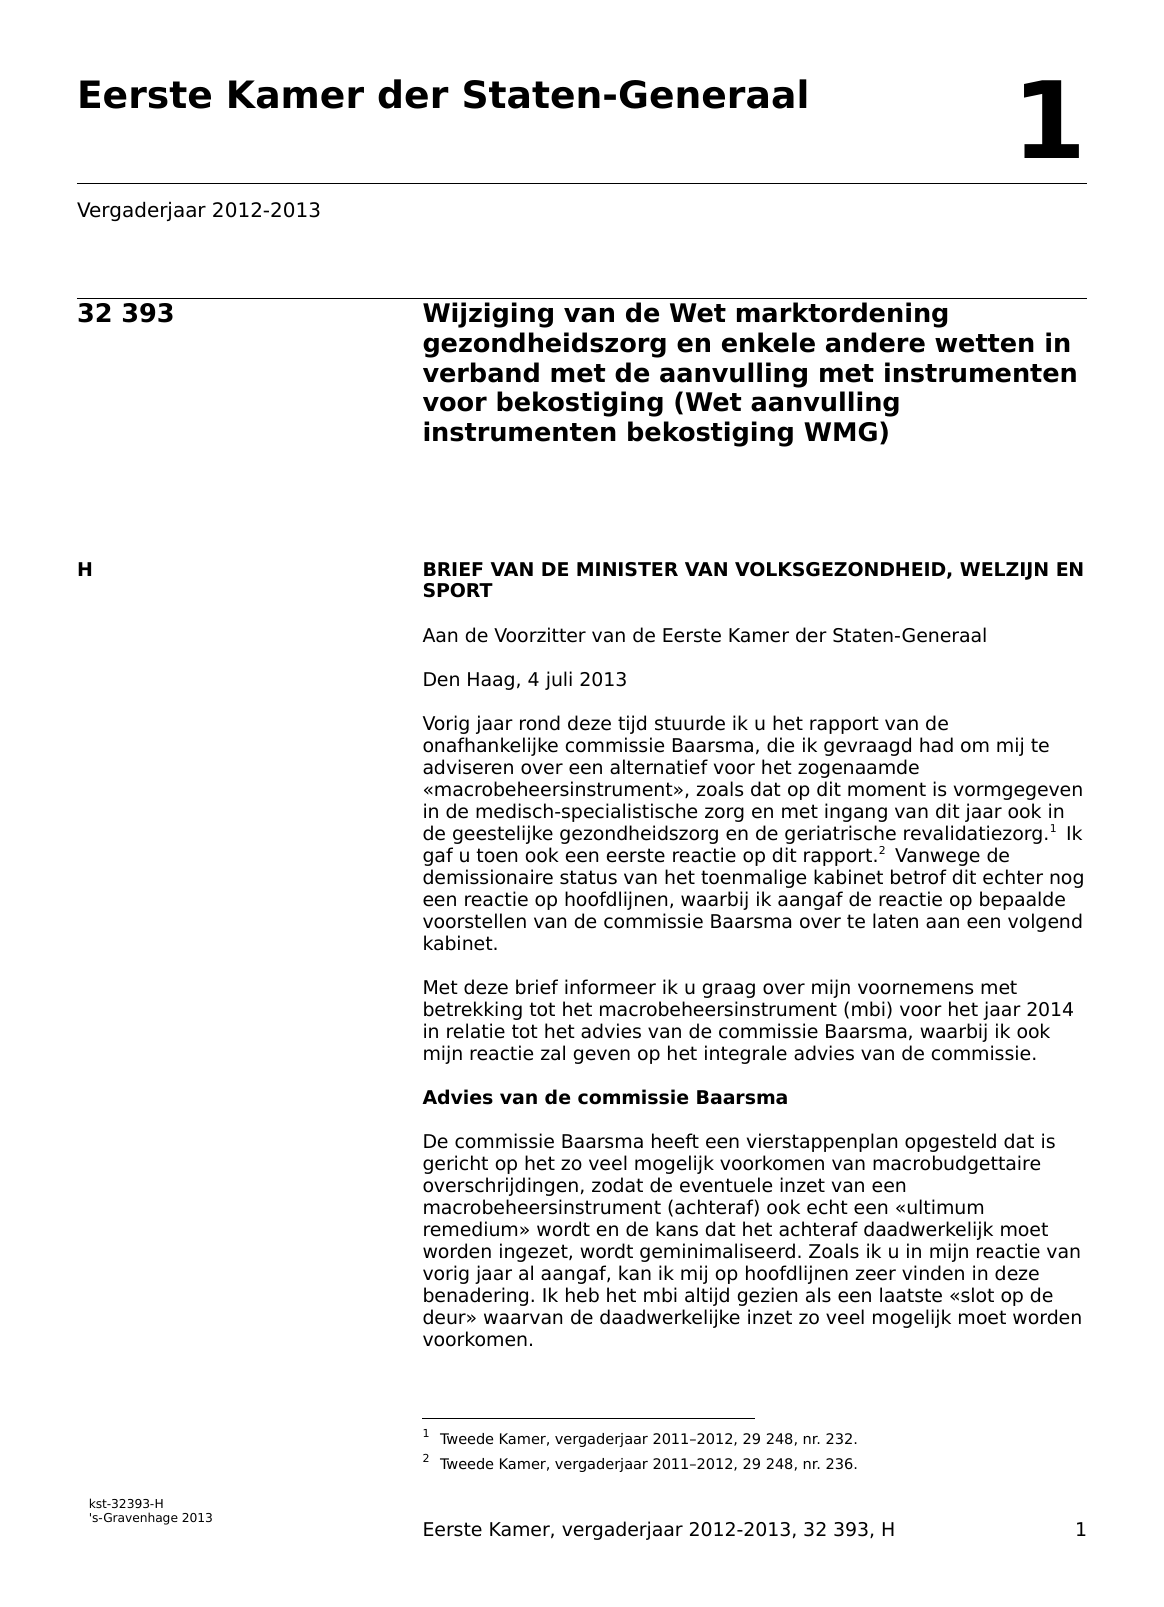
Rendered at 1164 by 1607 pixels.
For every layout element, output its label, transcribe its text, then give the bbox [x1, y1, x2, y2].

table_header Eerste Kamer der Staten-Generaal [77, 59, 886, 183]
table_cell Vergaderjaar 2012-2013 [77, 184, 1087, 298]
text De commissie Baarsma heeft een vierstappenplan opgesteld dat is gericht op het zo veel mogelijk voorkomen van macrobudgettaire overschrijdingen, zodat de eventuele inzet van een macrobeheersinstrument (achteraf) ook echt een «ultimum remedium» wordt en de kans dat het achteraf daadwerkelijk moet worden ingezet, wordt geminimaliseerd. Zoals ik u in mijn reactie van vorig jaar al aangaf, kan ik mij op hoofdlijnen zeer vinden in deze benadering. Ik heb het mbi altijd gezien als een laatste «slot op de deur» waarvan de daadwerkelijke inzet zo veel mogelijk moet worden voorkomen. [422, 1131, 1087, 1351]
table_header 1 [886, 59, 1087, 183]
text Tweede Kamer, vergaderjaar 2011–2012, 29 248, nr. 232. [422, 1427, 1087, 1449]
subtitle Advies van de commissie Baarsma [422, 1087, 1087, 1109]
subtitle 32 393 Wijziging van de Wet marktordening gezondheidszorg en enkele andere wetten in verband met de aanvulling met instrumenten voor bekostiging (Wet aanvulling instrumenten bekostiging WMG) [77, 299, 1087, 447]
text Aan de Voorzitter van de Eerste Kamer der Staten-Generaal [422, 624, 1087, 647]
text Vorig jaar rond deze tijd stuurde ik u het rapport van de onafhankelijke commissie Baarsma, die ik gevraagd had om mij te adviseren over een alternatief voor het zogenaamde «macrobeheersinstrument», zoals dat op dit moment is vormgegeven in de medisch-specialistische zorg en met ingang van dit jaar ook in de geestelijke gezondheidszorg en de geriatrische revalidatiezorg. Ik gaf u toen ook een eerste reactie op dit rapport. Vanwege de demissionaire status van het toenmalige kabinet betrof dit echter nog een reactie op hoofdlijnen, waarbij ik aangaf de reactie op bepaalde voorstellen van de commissie Baarsma over te laten aan een volgend kabinet. [422, 713, 1087, 955]
text Met deze brief informeer ik u graag over mijn voornemens met betrekking tot het macrobeheersinstrument (mbi) voor het jaar 2014 in relatie tot het advies van de commissie Baarsma, waarbij ik ook mijn reactie zal geven op het integrale advies van de commissie. [422, 977, 1087, 1065]
subtitle H BRIEF VAN DE MINISTER VAN VOLKSGEZONDHEID, WELZIJN EN SPORT [77, 558, 1087, 602]
text 's-Gravenhage 2013 [88, 1511, 323, 1525]
text Tweede Kamer, vergaderjaar 2011–2012, 29 248, nr. 236. [422, 1452, 1087, 1474]
text kst-32393-H [88, 1497, 323, 1511]
text Den Haag, 4 juli 2013 [422, 669, 1087, 691]
